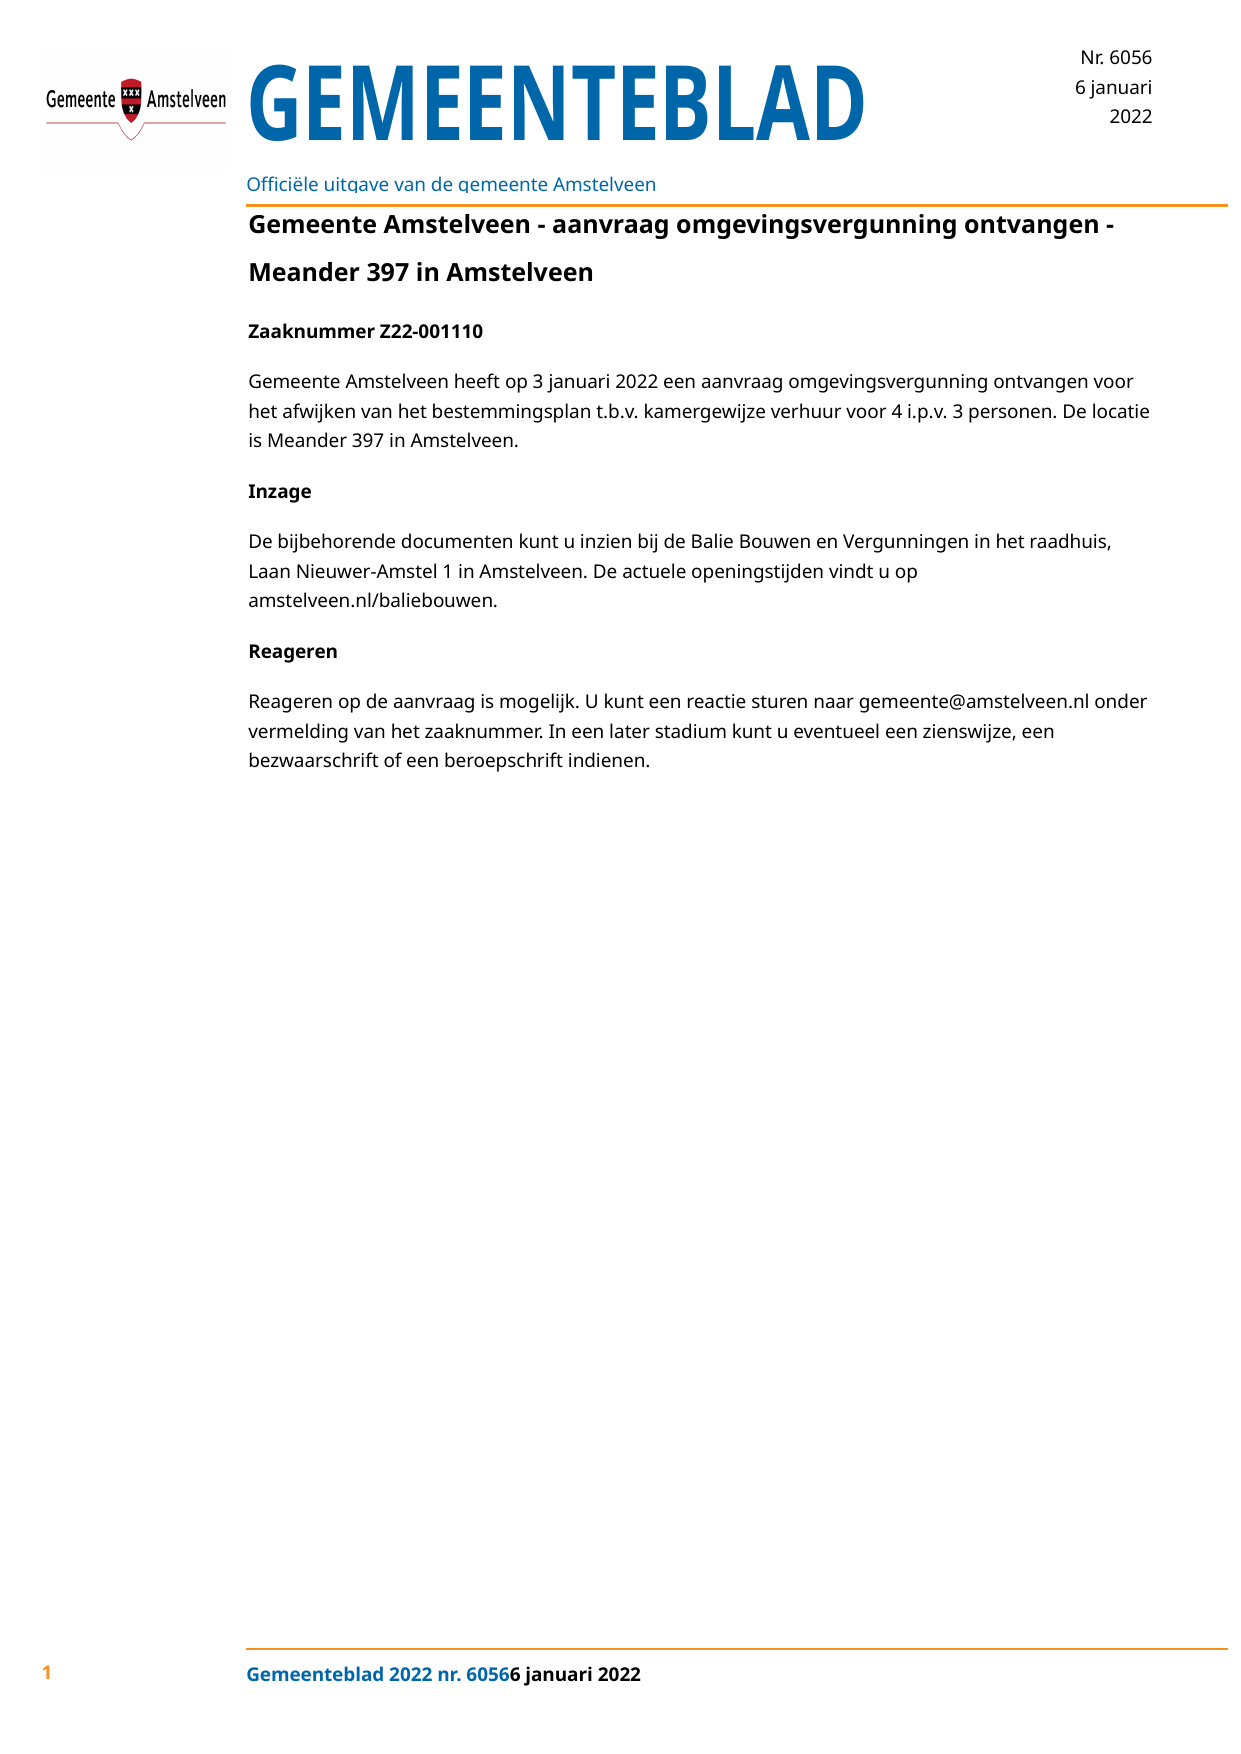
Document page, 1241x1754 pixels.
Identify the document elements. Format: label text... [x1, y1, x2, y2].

text Reageren op de aanvraag is mogelijk. U kunt een reactie sturen naar gemeente@amstelveen.nl onder vermelding van het zaaknummer. In een later stadium kunt u eventueel een zienswijze, een bezwaarschrift of een beroepschrift indienen. [248, 688, 1152, 773]
picture [41, 47, 231, 172]
text De bijbehorende documenten kunt u inzien bij de Balie Bouwen en Vergunningen in het raadhuis, Laan Nieuwer-Amstel 1 in Amstelveen. De actuele openingstijden vindt u op amstelveen.nl/baliebouwen. [248, 528, 1152, 613]
text Gemeente Amstelveen heeft op 3 januari 2022 een aanvraag omgevingsvergunning ontvangen voor het afwijken van het bestemmingsplan t.b.v. kamergewijze verhuur voor 4 i.p.v. 3 personen. De locatie is Meander 397 in Amstelveen. [248, 368, 1152, 453]
text Inzage [248, 478, 1152, 504]
text Zaaknummer Z22-001110 [248, 318, 1152, 344]
text Gemeente Amstelveen - aanvraag omgevingsvergunning ontvangen - Meander 397 in Amstelveen [248, 207, 1152, 288]
text Reageren [248, 638, 1152, 664]
